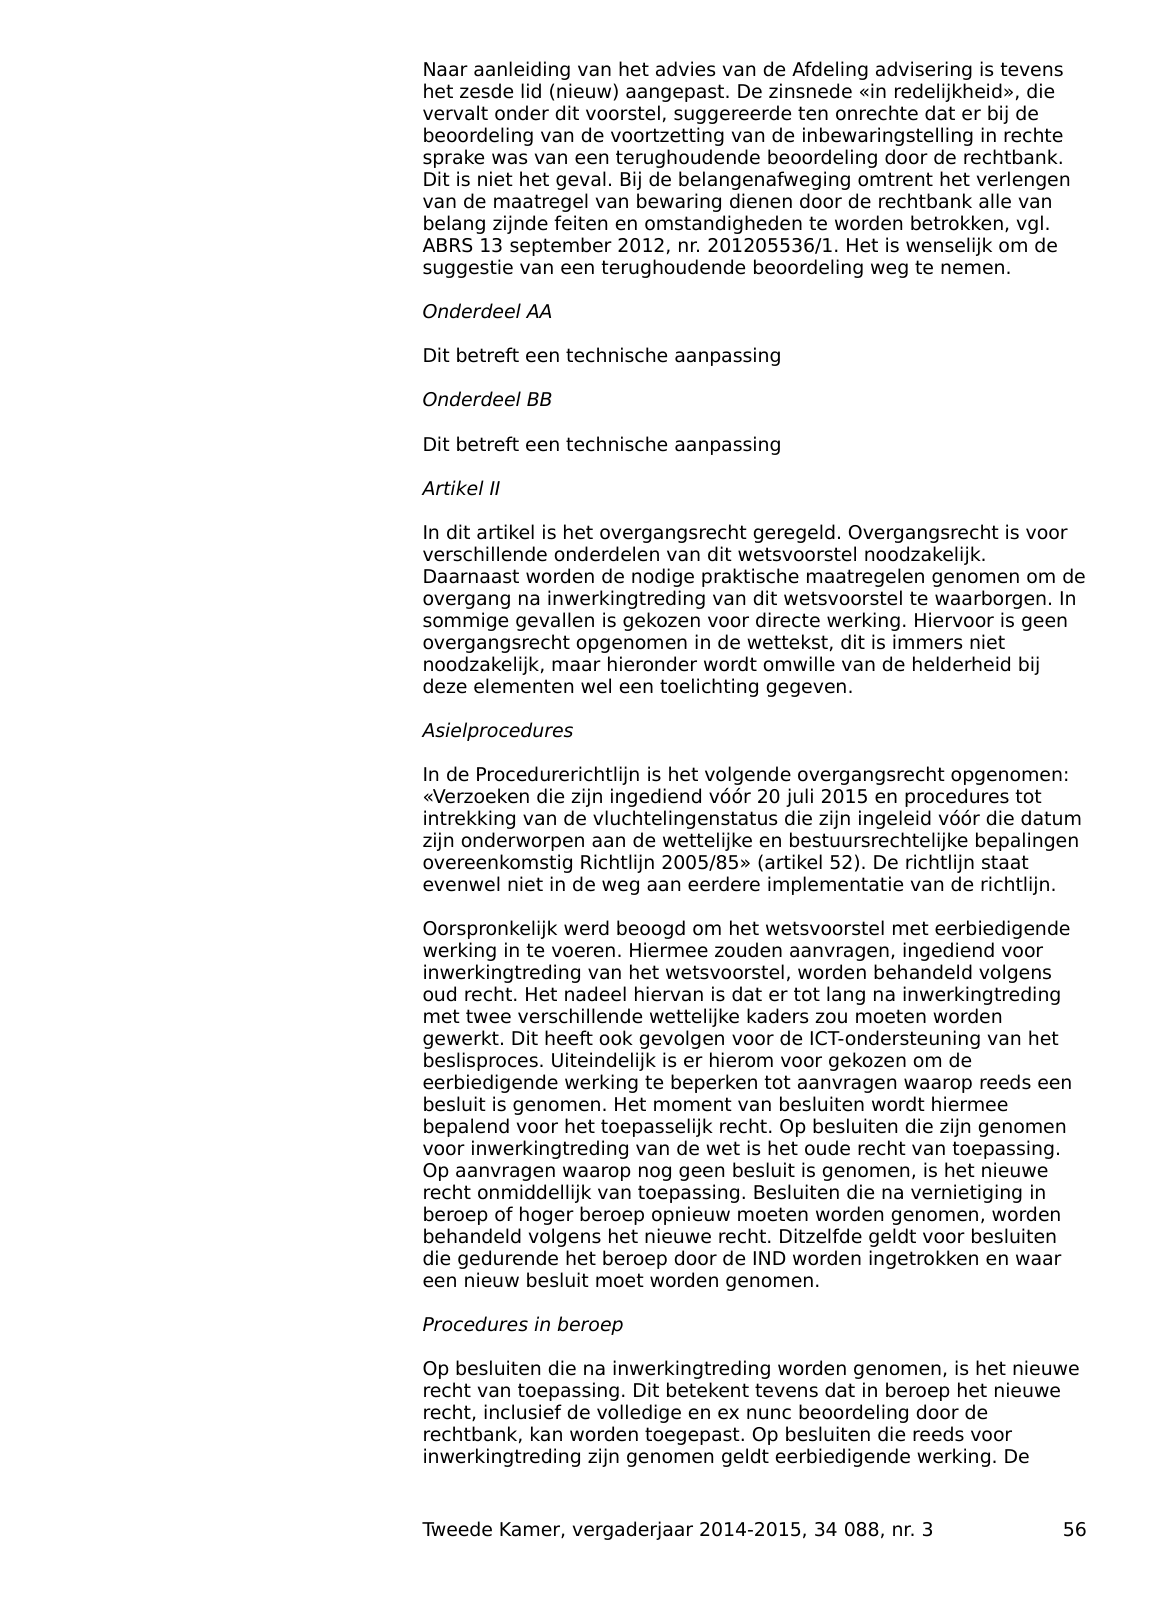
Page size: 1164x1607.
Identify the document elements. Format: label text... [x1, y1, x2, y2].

subtitle Artikel II [422, 478, 1087, 500]
subtitle Procedures in beroep [422, 1314, 1087, 1336]
subtitle Onderdeel BB [422, 389, 1087, 411]
text In de Procedurerichtlijn is het volgende overgangsrecht opgenomen: «Verzoeken die zijn ingediend vóór 20 juli 2015 en procedures tot intrekking van de vluchtelingenstatus die zijn ingeleid vóór die datum zijn onderworpen aan de wettelijke en bestuursrechtelijke bepalingen overeenkomstig Richtlijn 2005/85» (artikel 52). De richtlijn staat evenwel niet in de weg aan eerdere implementatie van de richtlijn. [422, 764, 1087, 896]
text Oorspronkelijk werd beoogd om het wetsvoorstel met eerbiedigende werking in te voeren. Hiermee zouden aanvragen, ingediend voor inwerkingtreding van het wetsvoorstel, worden behandeld volgens oud recht. Het nadeel hiervan is dat er tot lang na inwerkingtreding met twee verschillende wettelijke kaders zou moeten worden gewerkt. Dit heeft ook gevolgen voor de ICT-ondersteuning van het beslisproces. Uiteindelijk is er hierom voor gekozen om de eerbiedigende werking te beperken tot aanvragen waarop reeds een besluit is genomen. Het moment van besluiten wordt hiermee bepalend voor het toepasselijk recht. Op besluiten die zijn genomen voor inwerkingtreding van de wet is het oude recht van toepassing. Op aanvragen waarop nog geen besluit is genomen, is het nieuwe recht onmiddellijk van toepassing. Besluiten die na vernietiging in beroep of hoger beroep opnieuw moeten worden genomen, worden behandeld volgens het nieuwe recht. Ditzelfde geldt voor besluiten die gedurende het beroep door de IND worden ingetrokken en waar een nieuw besluit moet worden genomen. [422, 918, 1087, 1292]
text Op besluiten die na inwerkingtreding worden genomen, is het nieuwe recht van toepassing. Dit betekent tevens dat in beroep het nieuwe recht, inclusief de volledige en ex nunc beoordeling door de rechtbank, kan worden toegepast. Op besluiten die reeds voor inwerkingtreding zijn genomen geldt eerbiedigende werking. De [422, 1358, 1087, 1468]
text In dit artikel is het overgangsrecht geregeld. Overgangsrecht is voor verschillende onderdelen van dit wetsvoorstel noodzakelijk. Daarnaast worden de nodige praktische maatregelen genomen om de overgang na inwerkingtreding van dit wetsvoorstel te waarborgen. In sommige gevallen is gekozen voor directe werking. Hiervoor is geen overgangsrecht opgenomen in de wettekst, dit is immers niet noodzakelijk, maar hieronder wordt omwille van de helderheid bij deze elementen wel een toelichting gegeven. [422, 522, 1087, 698]
text Naar aanleiding van het advies van de Afdeling advisering is tevens het zesde lid (nieuw) aangepast. De zinsnede «in redelijkheid», die vervalt onder dit voorstel, suggereerde ten onrechte dat er bij de beoordeling van de voortzetting van de inbewaringstelling in rechte sprake was van een terughoudende beoordeling door de rechtbank. Dit is niet het geval. Bij de belangenafweging omtrent het verlengen van de maatregel van bewaring dienen door de rechtbank alle van belang zijnde feiten en omstandigheden te worden betrokken, vgl. ABRS 13 september 2012, nr. 201205536/1. Het is wenselijk om de suggestie van een terughoudende beoordeling weg te nemen. [422, 59, 1087, 279]
subtitle Asielprocedures [422, 720, 1087, 742]
text Dit betreft een technische aanpassing [422, 433, 1087, 456]
subtitle Onderdeel AA [422, 301, 1087, 323]
text Dit betreft een technische aanpassing [422, 345, 1087, 367]
